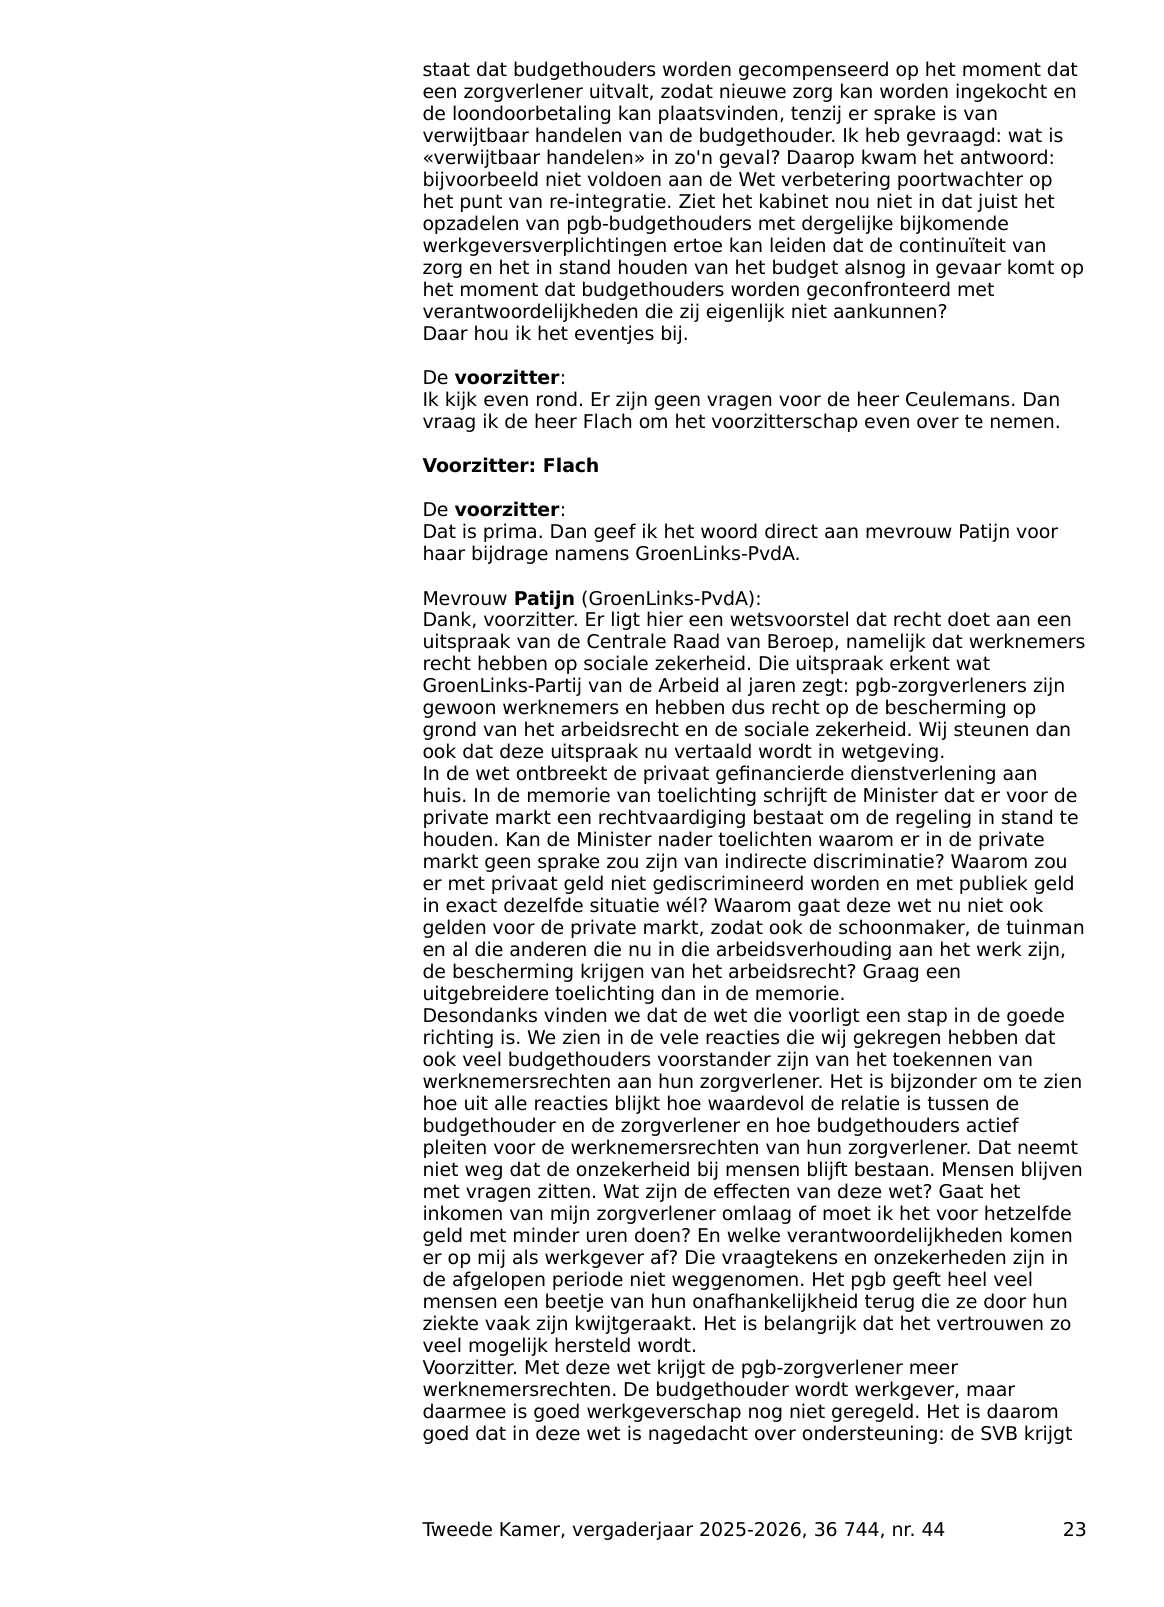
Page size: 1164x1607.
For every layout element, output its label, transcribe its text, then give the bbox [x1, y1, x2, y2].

text Voorzitter. Met deze wet krijgt de pgb-zorgverlener meer werknemersrechten. De budgethouder wordt werkgever, maar daarmee is goed werkgeverschap nog niet geregeld. Het is daarom goed dat in deze wet is nagedacht over ondersteuning: de SVB krijgt [422, 1357, 1087, 1444]
text In de wet ontbreekt de privaat gefinancierde dienstverlening aan huis. In de memorie van toelichting schrijft de Minister dat er voor de private markt een rechtvaardiging bestaat om de regeling in stand te houden. Kan de Minister nader toelichten waarom er in de private markt geen sprake zou zijn van indirecte discriminatie? Waarom zou er met privaat geld niet gediscrimineerd worden en met publiek geld in exact dezelfde situatie wél? Waarom gaat deze wet nu niet ook gelden voor de private markt, zodat ook de schoonmaker, de tuinman en al die anderen die nu in die arbeidsverhouding aan het werk zijn, de bescherming krijgen van het arbeidsrecht? Graag een uitgebreidere toelichting dan in de memorie. [422, 763, 1087, 1005]
text Mevrouw Patijn (GroenLinks-PvdA): [422, 587, 1087, 609]
text Dat is prima. Dan geef ik het woord direct aan mevrouw Patijn voor haar bijdrage namens GroenLinks-PvdA. [422, 521, 1087, 565]
text Voorzitter: Flach [422, 455, 1087, 477]
text Dank, voorzitter. Er ligt hier een wetsvoorstel dat recht doet aan een uitspraak van de Centrale Raad van Beroep, namelijk dat werknemers recht hebben op sociale zekerheid. Die uitspraak erkent wat GroenLinks-Partij van de Arbeid al jaren zegt: pgb-zorgverleners zijn gewoon werknemers en hebben dus recht op de bescherming op grond van het arbeidsrecht en de sociale zekerheid. Wij steunen dan ook dat deze uitspraak nu vertaald wordt in wetgeving. [422, 609, 1087, 763]
text Daar hou ik het eventjes bij. [422, 323, 1087, 345]
text Ik kijk even rond. Er zijn geen vragen voor de heer Ceulemans. Dan vraag ik de heer Flach om het voorzitterschap even over te nemen. [422, 389, 1087, 433]
text De voorzitter: [422, 367, 1087, 389]
text Desondanks vinden we dat de wet die voorligt een stap in de goede richting is. We zien in de vele reacties die wij gekregen hebben dat ook veel budgethouders voorstander zijn van het toekennen van werknemersrechten aan hun zorgverlener. Het is bijzonder om te zien hoe uit alle reacties blijkt hoe waardevol de relatie is tussen de budgethouder en de zorgverlener en hoe budgethouders actief pleiten voor de werknemersrechten van hun zorgverlener. Dat neemt niet weg dat de onzekerheid bij mensen blijft bestaan. Mensen blijven met vragen zitten. Wat zijn de effecten van deze wet? Gaat het inkomen van mijn zorgverlener omlaag of moet ik het voor hetzelfde geld met minder uren doen? En welke verantwoordelijkheden komen er op mij als werkgever af? Die vraagtekens en onzekerheden zijn in de afgelopen periode niet weggenomen. Het pgb geeft heel veel mensen een beetje van hun onafhankelijkheid terug die ze door hun ziekte vaak zijn kwijtgeraakt. Het is belangrijk dat het vertrouwen zo veel mogelijk hersteld wordt. [422, 1005, 1087, 1357]
text De voorzitter: [422, 499, 1087, 521]
text staat dat budgethouders worden gecompenseerd op het moment dat een zorgverlener uitvalt, zodat nieuwe zorg kan worden ingekocht en de loondoorbetaling kan plaatsvinden, tenzij er sprake is van verwijtbaar handelen van de budgethouder. Ik heb gevraagd: wat is «verwijtbaar handelen» in zo'n geval? Daarop kwam het antwoord: bijvoorbeeld niet voldoen aan de Wet verbetering poortwachter op het punt van re-integratie. Ziet het kabinet nou niet in dat juist het opzadelen van pgb-budgethouders met dergelijke bijkomende werkgeversverplichtingen ertoe kan leiden dat de continuïteit van zorg en het in stand houden van het budget alsnog in gevaar komt op het moment dat budgethouders worden geconfronteerd met verantwoordelijkheden die zij eigenlijk niet aankunnen? [422, 59, 1087, 323]
